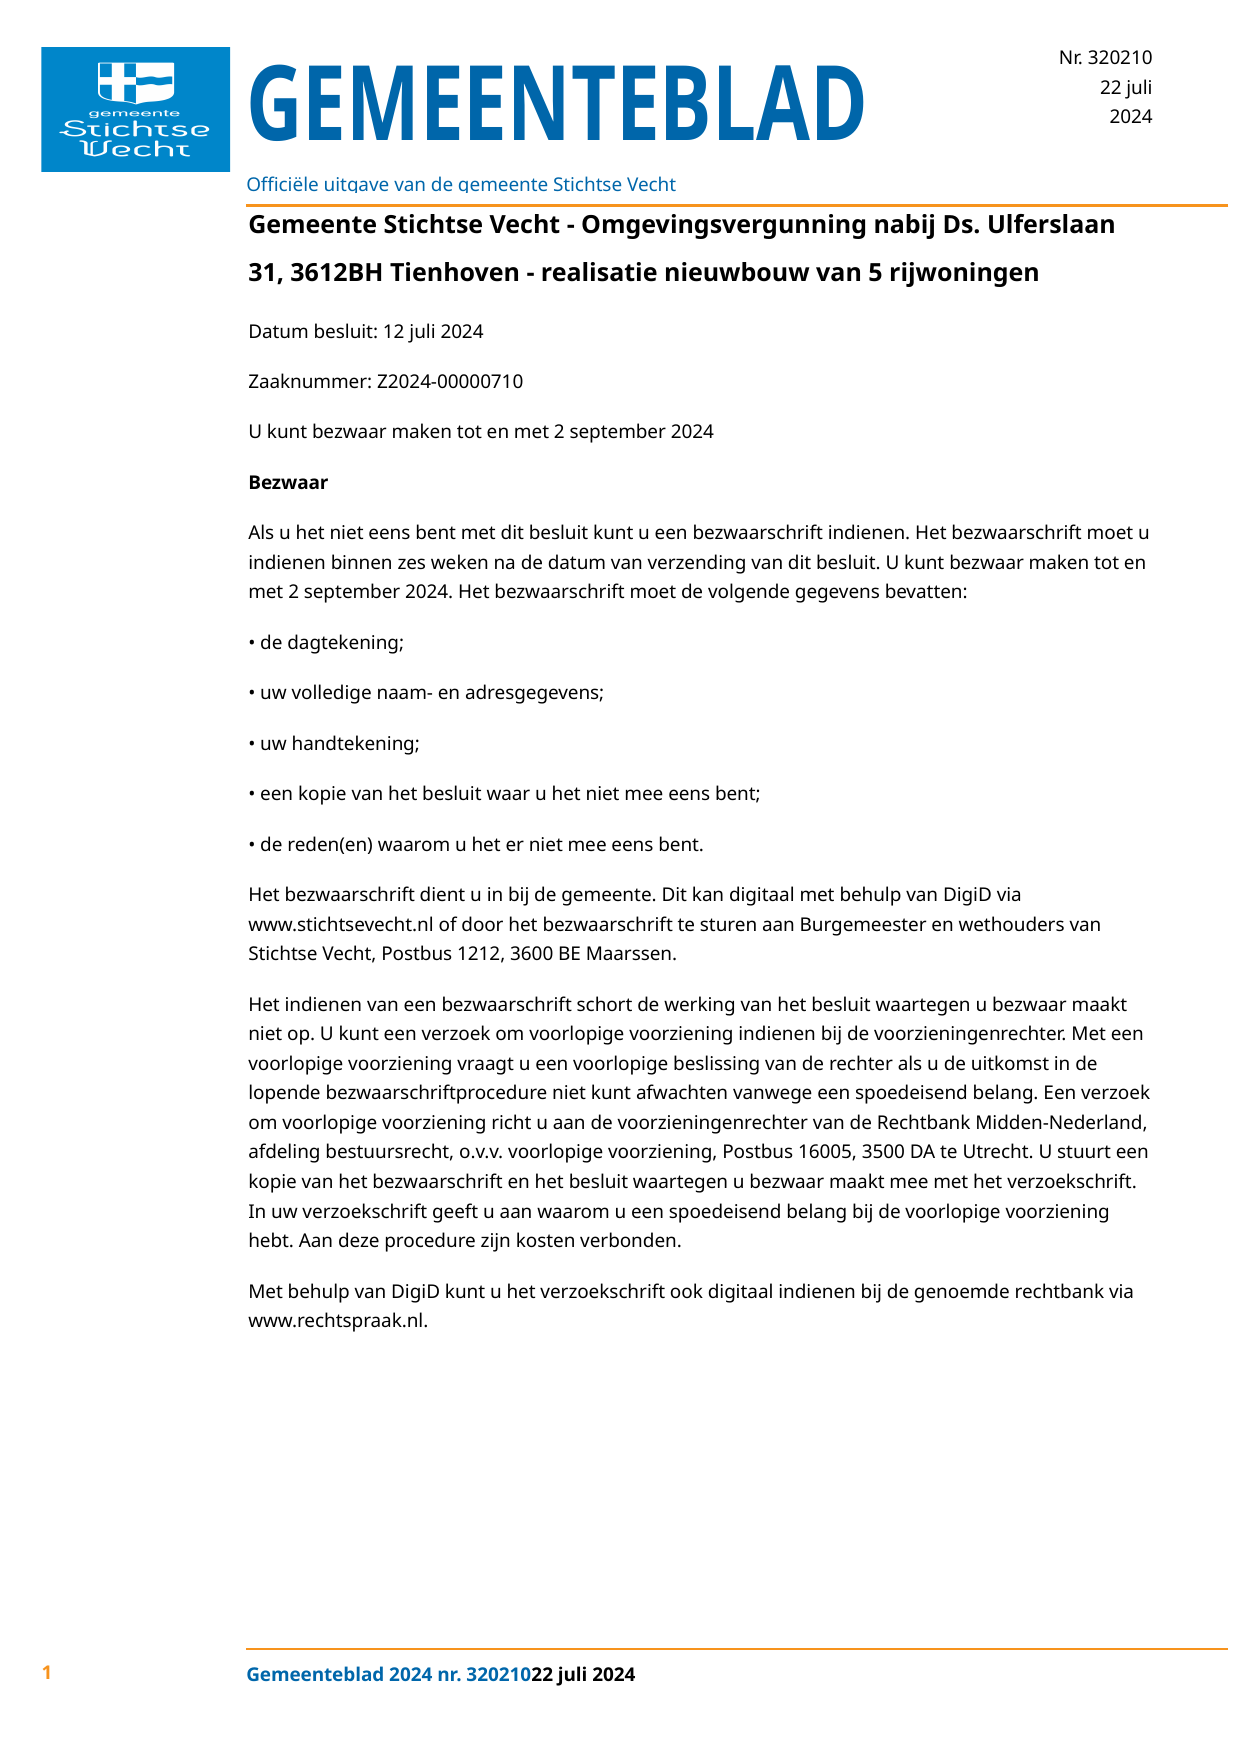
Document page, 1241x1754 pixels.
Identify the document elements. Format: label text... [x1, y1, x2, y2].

text • de reden(en) waarom u het er niet mee eens bent. [248, 831, 1152, 857]
picture [137, 63, 174, 103]
text Het bezwaarschrift dient u in bij de gemeente. Dit kan digitaal met behulp van DigiD via www.stichtsevecht.nl of door het bezwaarschrift te sturen aan Burgemeester en wethouders van Stichtse Vecht, Postbus 1212, 3600 BE Maarssen. [248, 881, 1152, 966]
text Datum besluit: 12 juli 2024 [248, 318, 1152, 344]
text Zaaknummer: Z2024-00000710 [248, 368, 1152, 394]
text • uw volledige naam- en adresgegevens; [248, 679, 1152, 705]
text Gemeente Stichtse Vecht - Omgevingsvergunning nabij Ds. Ulferslaan 31, 3612BH Tienhoven - realisatie nieuwbouw van 5 rijwoningen [248, 207, 1152, 288]
text Als u het niet eens bent met dit besluit kunt u een bezwaarschrift indienen. Het bezwaarschrift moet u indienen binnen zes weken na de datum van verzending van dit besluit. U kunt bezwaar maken tot en met 2 september 2024. Het bezwaarschrift moet de volgende gegevens bevatten: [248, 519, 1152, 604]
text • een kopie van het besluit waar u het niet mee eens bent; [248, 780, 1152, 806]
text Met behulp van DigiD kunt u het verzoekschrift ook digitaal indienen bij de genoemde rechtbank via www.rechtspraak.nl. [248, 1278, 1152, 1333]
text Bezwaar [248, 469, 1152, 495]
text Het indienen van een bezwaarschrift schort de werking van het besluit waartegen u bezwaar maakt niet op. U kunt een verzoek om voorlopige voorziening indienen bij de voorzieningenrechter. Met een voorlopige voorziening vraagt u een voorlopige beslissing van de rechter als u de uitkomst in de lopende bezwaarschriftprocedure niet kunt afwachten vanwege een spoedeisend belang. Een verzoek om voorlopige voorziening richt u aan de voorzieningenrechter van de Rechtbank Midden-Nederland, afdeling bestuursrecht, o.v.v. voorlopige voorziening, Postbus 16005, 3500 DA te Utrecht. U stuurt een kopie van het bezwaarschrift en het besluit waartegen u bezwaar maakt mee met het verzoekschrift. In uw verzoekschrift geeft u aan waarom u een spoedeisend belang bij de voorlopige voorziening hebt. Aan deze procedure zijn kosten verbonden. [248, 991, 1152, 1253]
picture [99, 63, 135, 101]
text • de dagtekening; [248, 629, 1152, 655]
text U kunt bezwaar maken tot en met 2 september 2024 [248, 419, 1152, 444]
text • uw handtekening; [248, 730, 1152, 756]
